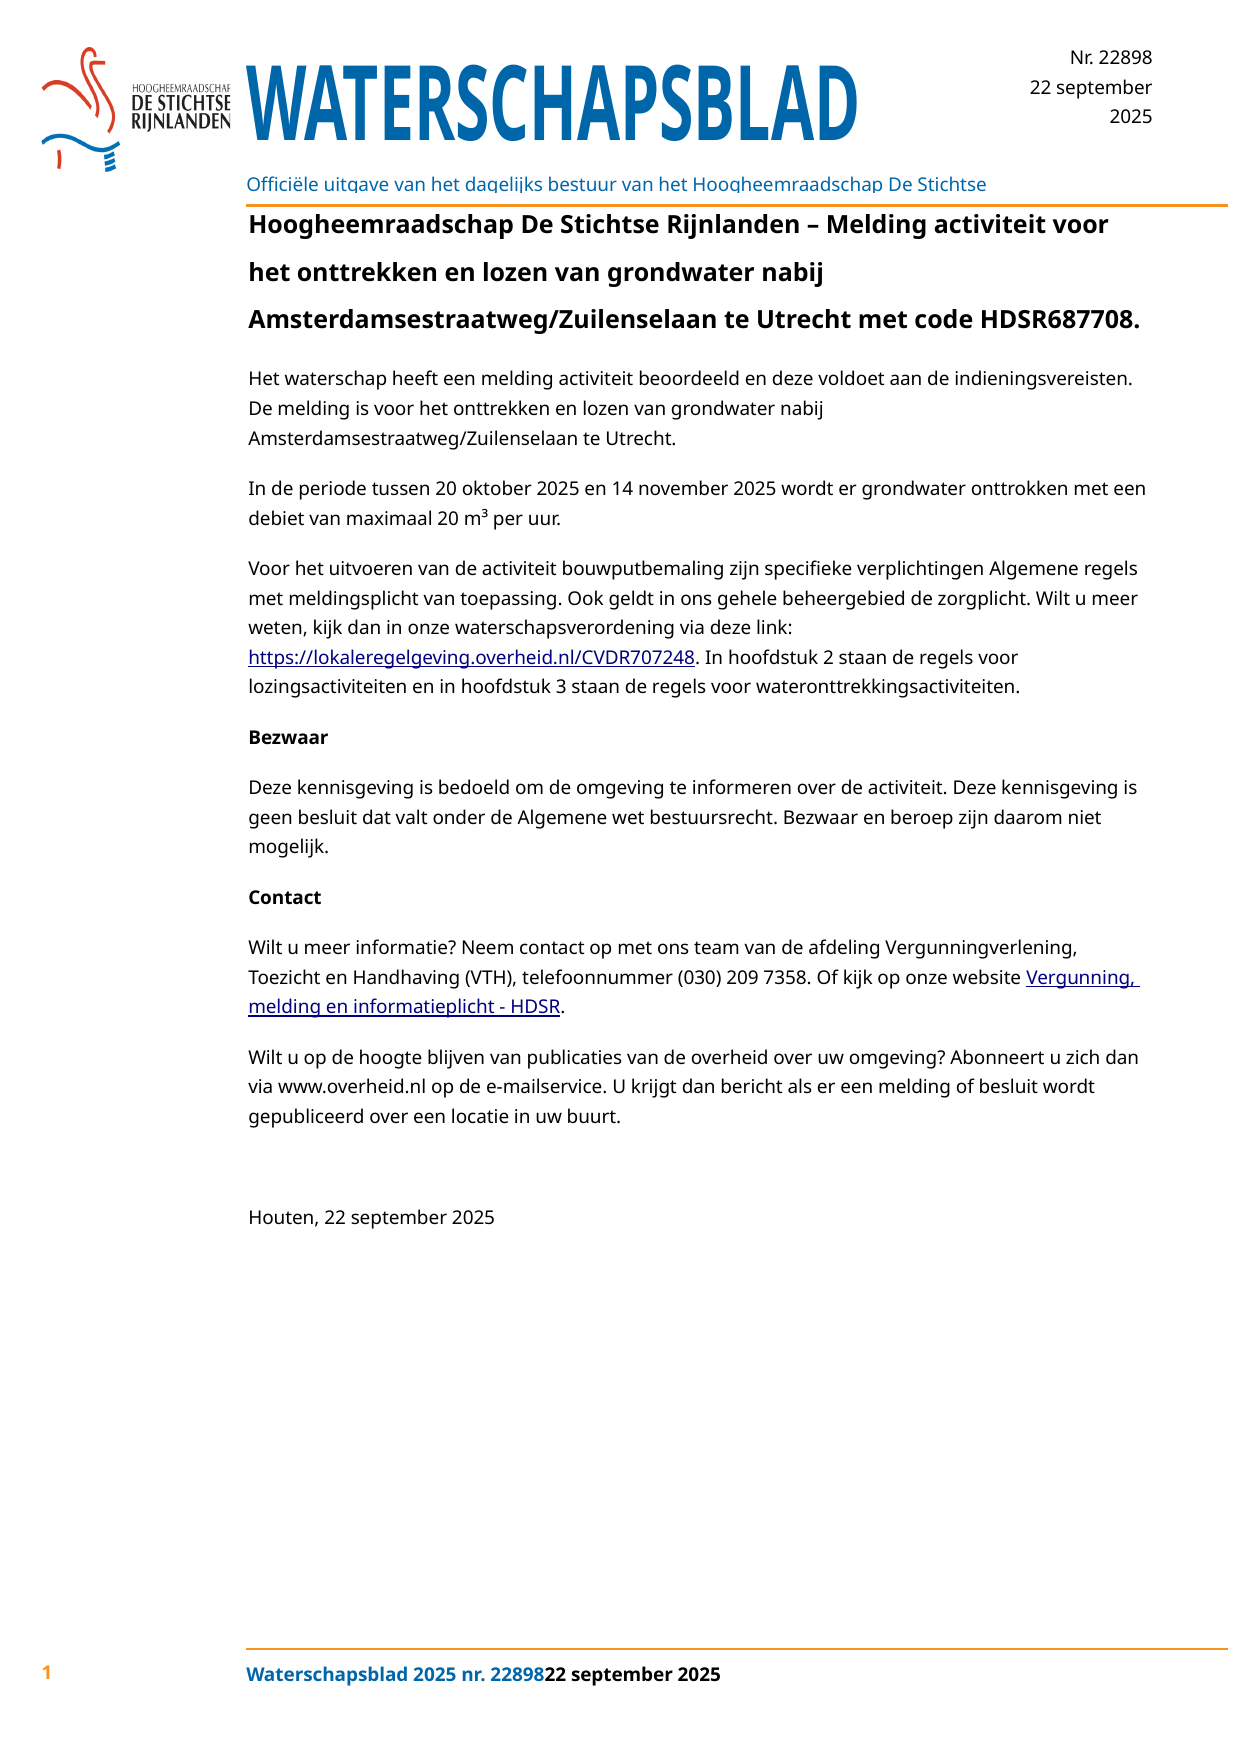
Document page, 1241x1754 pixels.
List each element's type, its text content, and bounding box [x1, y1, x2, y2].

text Wilt u meer informatie? Neem contact op met ons team van de afdeling Vergunningverlening, Toezicht en Handhaving (VTH), telefoonnummer (030) 209 7358. Of kijk op onze website Vergunning, melding en informatieplicht - HDSR. [248, 934, 1152, 1019]
text Hoogheemraadschap De Stichtse Rijnlanden – Melding activiteit voor het onttrekken en lozen van grondwater nabij Amsterdamsestraatweg/Zuilenselaan te Utrecht met code HDSR687708. [248, 207, 1152, 336]
text Voor het uitvoeren van de activiteit bouwputbemaling zijn specifieke verplichtingen Algemene regels met meldingsplicht van toepassing. Ook geldt in ons gehele beheergebied de zorgplicht. Wilt u meer weten, kijk dan in onze waterschapsverordening via deze link: https://lokaleregelgeving.overheid.nl/CVDR707248. In hoofdstuk 2 staan de regels voor lozingsactiviteiten en in hoofdstuk 3 staan de regels voor wateronttrekkingsactiviteiten. [248, 555, 1152, 699]
text Houten, 22 september 2025 [248, 1204, 1152, 1229]
text In de periode tussen 20 oktober 2025 en 14 november 2025 wordt er grondwater onttrokken met een debiet van maximaal 20 m³ per uur. [248, 475, 1152, 530]
text Bezwaar [248, 724, 1152, 749]
picture [41, 47, 231, 172]
text Deze kennisgeving is bedoeld om de omgeving te informeren over de activiteit. Deze kennisgeving is geen besluit dat valt onder de Algemene wet bestuursrecht. Bezwaar en beroep zijn daarom niet mogelijk. [248, 774, 1152, 859]
text Contact [248, 884, 1152, 909]
text Het waterschap heeft een melding activiteit beoordeeld en deze voldoet aan de indieningsvereisten. De melding is voor het onttrekken en lozen van grondwater nabij Amsterdamsestraatweg/Zuilenselaan te Utrecht. [248, 366, 1152, 450]
text Wilt u op de hoogte blijven van publicaties van de overheid over uw omgeving? Abonneert u zich dan via www.overheid.nl op de e-mailservice. U krijgt dan bericht als er een melding of besluit wordt gepubliceerd over een locatie in uw buurt. [248, 1044, 1152, 1129]
